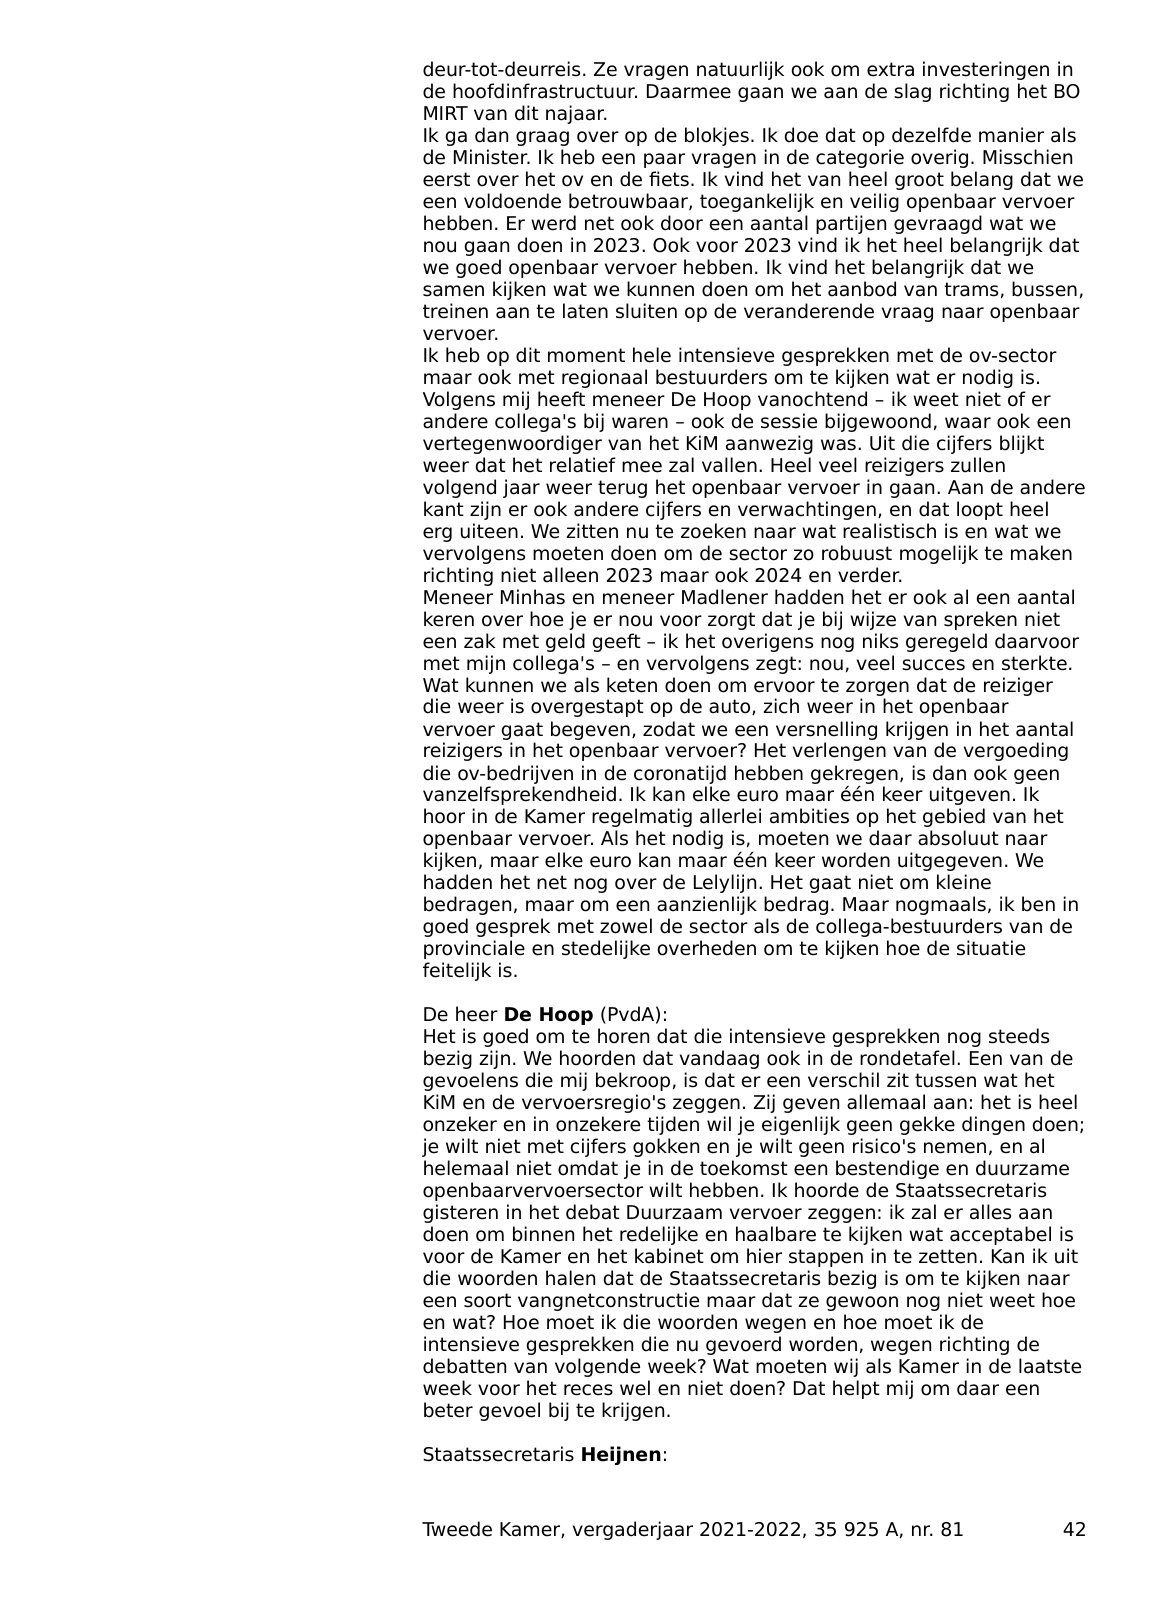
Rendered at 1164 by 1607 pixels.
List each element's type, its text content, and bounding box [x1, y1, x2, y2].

text De heer De Hoop (PvdA): [422, 1004, 1087, 1026]
text deur-tot-deurreis. Ze vragen natuurlijk ook om extra investeringen in de hoofdinfrastructuur. Daarmee gaan we aan de slag richting het BO MIRT van dit najaar. [422, 59, 1087, 125]
text Wat kunnen we als keten doen om ervoor te zorgen dat de reiziger die weer is overgestapt op de auto, zich weer in het openbaar vervoer gaat begeven, zodat we een versnelling krijgen in het aantal reizigers in het openbaar vervoer? Het verlengen van de vergoeding die ov-bedrijven in de coronatijd hebben gekregen, is dan ook geen vanzelfsprekendheid. Ik kan elke euro maar één keer uitgeven. Ik hoor in de Kamer regelmatig allerlei ambities op het gebied van het openbaar vervoer. Als het nodig is, moeten we daar absoluut naar kijken, maar elke euro kan maar één keer worden uitgegeven. We hadden het net nog over de Lelylijn. Het gaat niet om kleine bedragen, maar om een aanzienlijk bedrag. Maar nogmaals, ik ben in goed gesprek met zowel de sector als de collega-bestuurders van de provinciale en stedelijke overheden om te kijken hoe de situatie feitelijk is. [422, 674, 1087, 982]
text Staatssecretaris Heijnen: [422, 1444, 1087, 1466]
text Ik ga dan graag over op de blokjes. Ik doe dat op dezelfde manier als de Minister. Ik heb een paar vragen in de categorie overig. Misschien eerst over het ov en de fiets. Ik vind het van heel groot belang dat we een voldoende betrouwbaar, toegankelijk en veilig openbaar vervoer hebben. Er werd net ook door een aantal partijen gevraagd wat we nou gaan doen in 2023. Ook voor 2023 vind ik het heel belangrijk dat we goed openbaar vervoer hebben. Ik vind het belangrijk dat we samen kijken wat we kunnen doen om het aanbod van trams, bussen, treinen aan te laten sluiten op de veranderende vraag naar openbaar vervoer. [422, 125, 1087, 345]
text Het is goed om te horen dat die intensieve gesprekken nog steeds bezig zijn. We hoorden dat vandaag ook in de rondetafel. Een van de gevoelens die mij bekroop, is dat er een verschil zit tussen wat het KiM en de vervoersregio's zeggen. Zij geven allemaal aan: het is heel onzeker en in onzekere tijden wil je eigenlijk geen gekke dingen doen; je wilt niet met cijfers gokken en je wilt geen risico's nemen, en al helemaal niet omdat je in de toekomst een bestendige en duurzame openbaarvervoersector wilt hebben. Ik hoorde de Staatssecretaris gisteren in het debat Duurzaam vervoer zeggen: ik zal er alles aan doen om binnen het redelijke en haalbare te kijken wat acceptabel is voor de Kamer en het kabinet om hier stappen in te zetten. Kan ik uit die woorden halen dat de Staatssecretaris bezig is om te kijken naar een soort vangnetconstructie maar dat ze gewoon nog niet weet hoe en wat? Hoe moet ik die woorden wegen en hoe moet ik de intensieve gesprekken die nu gevoerd worden, wegen richting de debatten van volgende week? Wat moeten wij als Kamer in de laatste week voor het reces wel en niet doen? Dat helpt mij om daar een beter gevoel bij te krijgen. [422, 1026, 1087, 1422]
text Meneer Minhas en meneer Madlener hadden het er ook al een aantal keren over hoe je er nou voor zorgt dat je bij wijze van spreken niet een zak met geld geeft – ik het overigens nog niks geregeld daarvoor met mijn collega's – en vervolgens zegt: nou, veel succes en sterkte. [422, 587, 1087, 674]
text Ik heb op dit moment hele intensieve gesprekken met de ov-sector maar ook met regionaal bestuurders om te kijken wat er nodig is. Volgens mij heeft meneer De Hoop vanochtend – ik weet niet of er andere collega's bij waren – ook de sessie bijgewoond, waar ook een vertegenwoordiger van het KiM aanwezig was. Uit die cijfers blijkt weer dat het relatief mee zal vallen. Heel veel reizigers zullen volgend jaar weer terug het openbaar vervoer in gaan. Aan de andere kant zijn er ook andere cijfers en verwachtingen, en dat loopt heel erg uiteen. We zitten nu te zoeken naar wat realistisch is en wat we vervolgens moeten doen om de sector zo robuust mogelijk te maken richting niet alleen 2023 maar ook 2024 en verder. [422, 345, 1087, 587]
